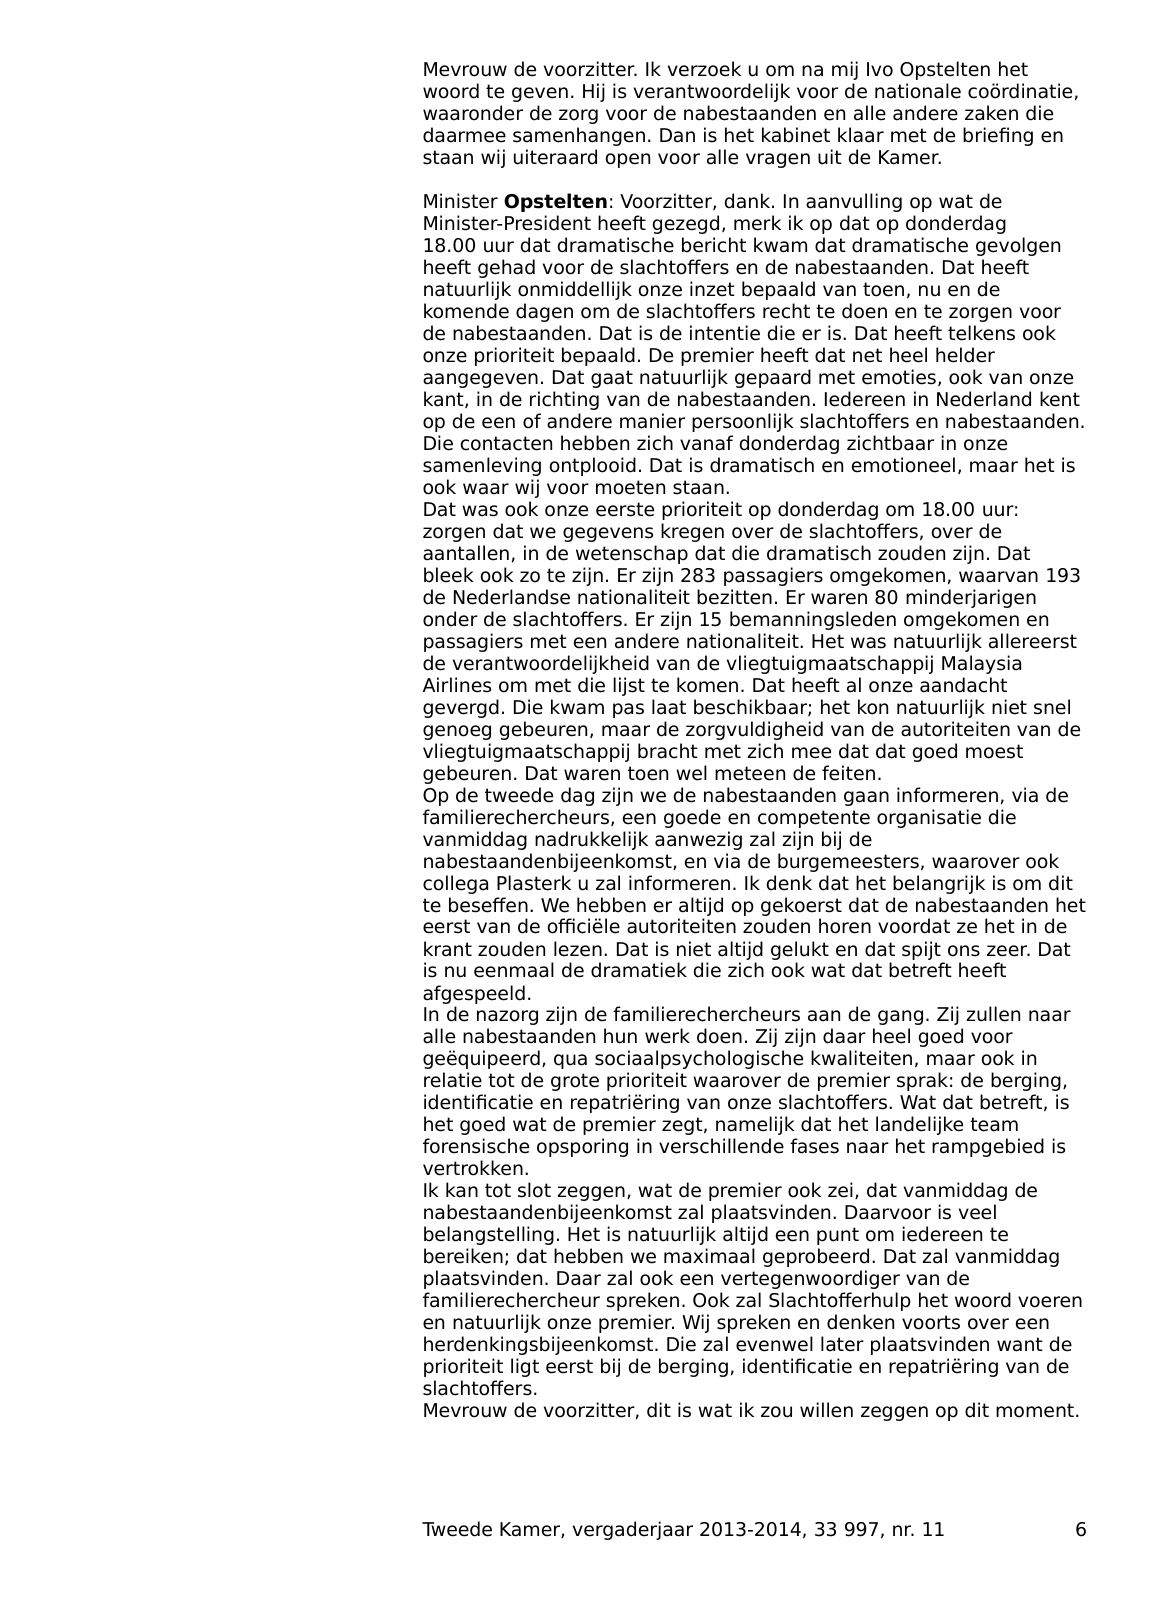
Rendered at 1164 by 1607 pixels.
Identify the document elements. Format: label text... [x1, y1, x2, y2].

text Op de tweede dag zijn we de nabestaanden gaan informeren, via de familierechercheurs, een goede en competente organisatie die vanmiddag nadrukkelijk aanwezig zal zijn bij de nabestaandenbijeenkomst, en via de burgemeesters, waarover ook collega Plasterk u zal informeren. Ik denk dat het belangrijk is om dit te beseffen. We hebben er altijd op gekoerst dat de nabestaanden het eerst van de officiële autoriteiten zouden horen voordat ze het in de krant zouden lezen. Dat is niet altijd gelukt en dat spijt ons zeer. Dat is nu eenmaal de dramatiek die zich ook wat dat betreft heeft afgespeeld. [422, 784, 1087, 1004]
text Dat was ook onze eerste prioriteit op donderdag om 18.00 uur: zorgen dat we gegevens kregen over de slachtoffers, over de aantallen, in de wetenschap dat die dramatisch zouden zijn. Dat bleek ook zo te zijn. Er zijn 283 passagiers omgekomen, waarvan 193 de Nederlandse nationaliteit bezitten. Er waren 80 minderjarigen onder de slachtoffers. Er zijn 15 bemanningsleden omgekomen en passagiers met een andere nationaliteit. Het was natuurlijk allereerst de verantwoordelijkheid van de vliegtuigmaatschappij Malaysia Airlines om met die lijst te komen. Dat heeft al onze aandacht gevergd. Die kwam pas laat beschikbaar; het kon natuurlijk niet snel genoeg gebeuren, maar de zorgvuldigheid van de autoriteiten van de vliegtuigmaatschappij bracht met zich mee dat dat goed moest gebeuren. Dat waren toen wel meteen de feiten. [422, 499, 1087, 784]
text Mevrouw de voorzitter, dit is wat ik zou willen zeggen op dit moment. [422, 1400, 1087, 1422]
text Mevrouw de voorzitter. Ik verzoek u om na mij Ivo Opstelten het woord te geven. Hij is verantwoordelijk voor de nationale coördinatie, waaronder de zorg voor de nabestaanden en alle andere zaken die daarmee samenhangen. Dan is het kabinet klaar met de briefing en staan wij uiteraard open voor alle vragen uit de Kamer. [422, 59, 1087, 169]
text In de nazorg zijn de familierechercheurs aan de gang. Zij zullen naar alle nabestaanden hun werk doen. Zij zijn daar heel goed voor geëquipeerd, qua sociaalpsychologische kwaliteiten, maar ook in relatie tot de grote prioriteit waarover de premier sprak: de berging, identificatie en repatriëring van onze slachtoffers. Wat dat betreft, is het goed wat de premier zegt, namelijk dat het landelijke team forensische opsporing in verschillende fases naar het rampgebied is vertrokken. [422, 1004, 1087, 1180]
text Minister Opstelten: Voorzitter, dank. In aanvulling op wat de Minister-President heeft gezegd, merk ik op dat op donderdag 18.00 uur dat dramatische bericht kwam dat dramatische gevolgen heeft gehad voor de slachtoffers en de nabestaanden. Dat heeft natuurlijk onmiddellijk onze inzet bepaald van toen, nu en de komende dagen om de slachtoffers recht te doen en te zorgen voor de nabestaanden. Dat is de intentie die er is. Dat heeft telkens ook onze prioriteit bepaald. De premier heeft dat net heel helder aangegeven. Dat gaat natuurlijk gepaard met emoties, ook van onze kant, in de richting van de nabestaanden. Iedereen in Nederland kent op de een of andere manier persoonlijk slachtoffers en nabestaanden. Die contacten hebben zich vanaf donderdag zichtbaar in onze samenleving ontplooid. Dat is dramatisch en emotioneel, maar het is ook waar wij voor moeten staan. [422, 191, 1087, 499]
text Ik kan tot slot zeggen, wat de premier ook zei, dat vanmiddag de nabestaandenbijeenkomst zal plaatsvinden. Daarvoor is veel belangstelling. Het is natuurlijk altijd een punt om iedereen te bereiken; dat hebben we maximaal geprobeerd. Dat zal vanmiddag plaatsvinden. Daar zal ook een vertegenwoordiger van de familierechercheur spreken. Ook zal Slachtofferhulp het woord voeren en natuurlijk onze premier. Wij spreken en denken voorts over een herdenkingsbijeenkomst. Die zal evenwel later plaatsvinden want de prioriteit ligt eerst bij de berging, identificatie en repatriëring van de slachtoffers. [422, 1180, 1087, 1400]
